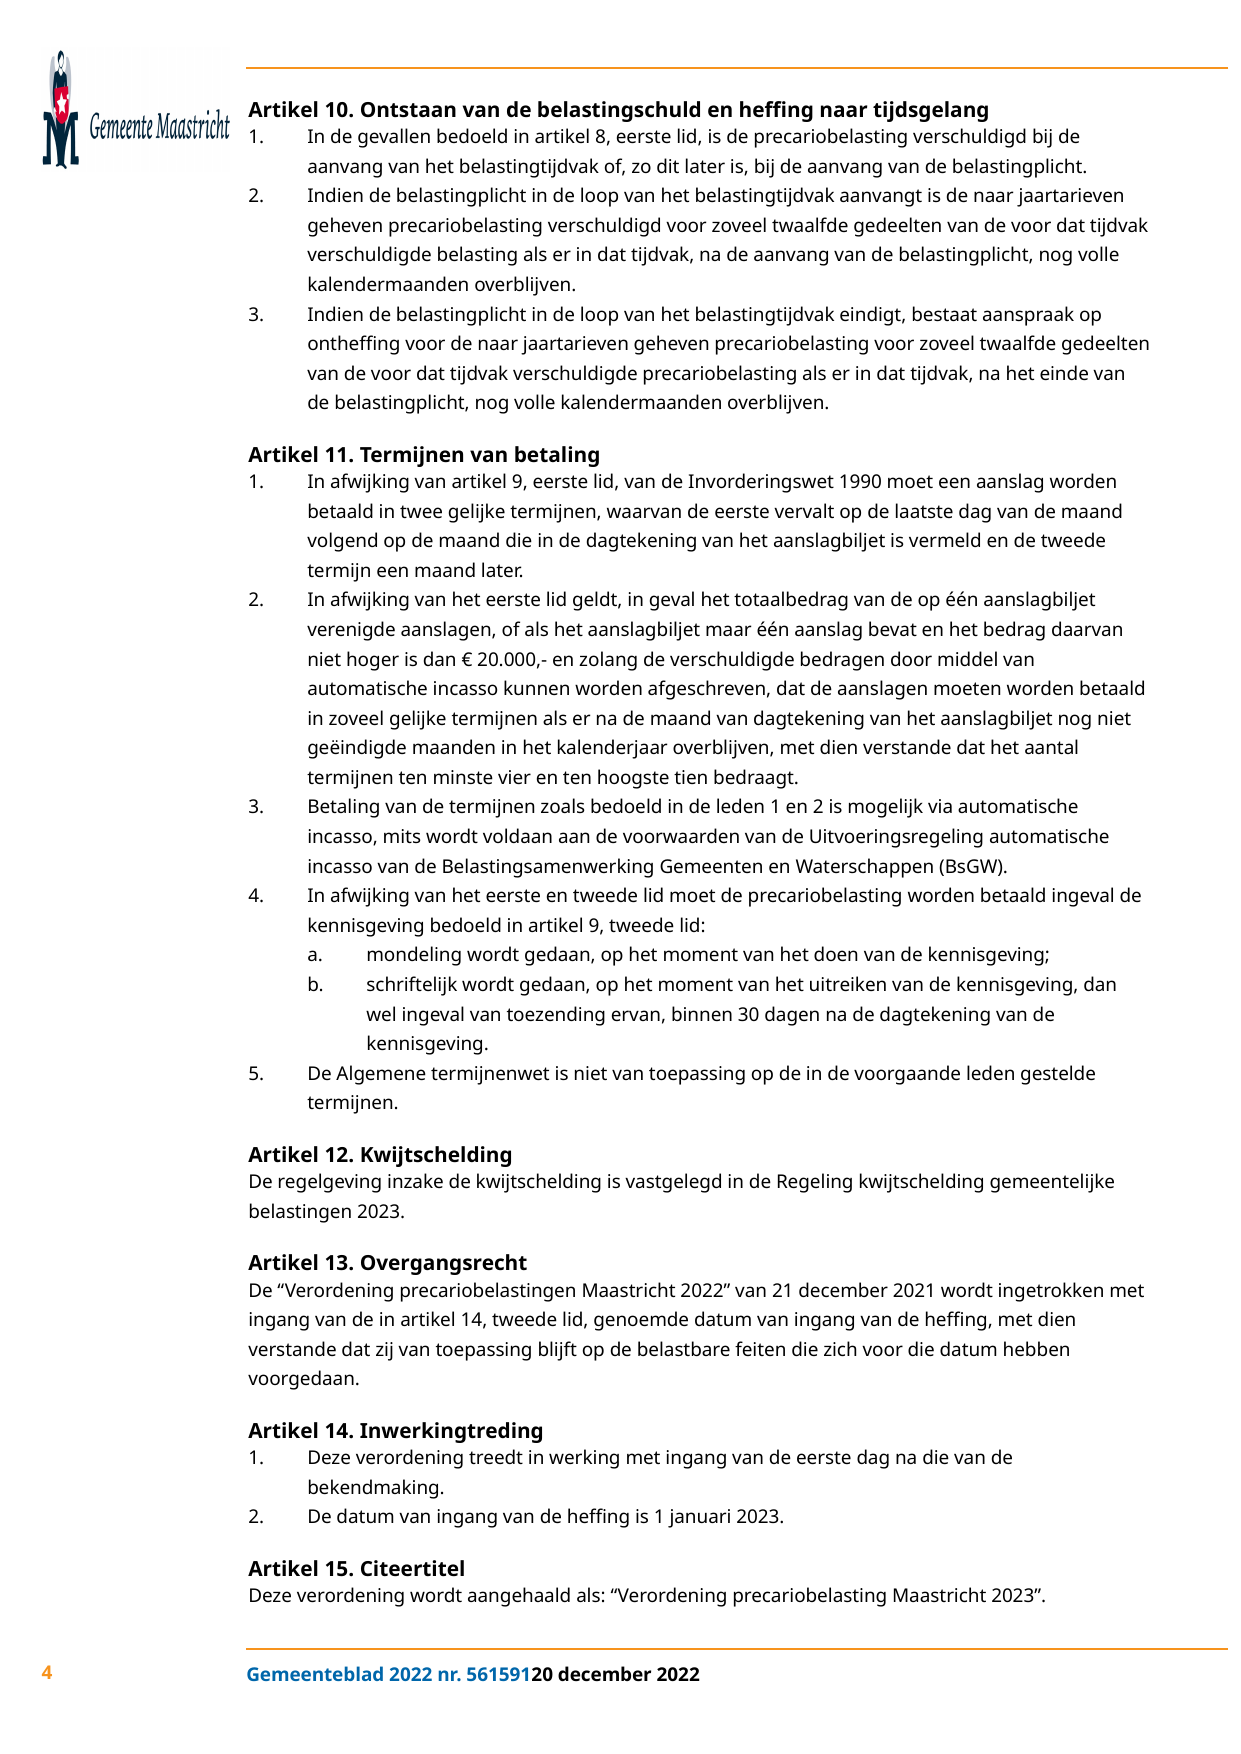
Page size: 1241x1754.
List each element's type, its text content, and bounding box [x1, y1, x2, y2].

list Indien de belastingplicht in de loop van het belastingtijdvak aanvangt is de naar jaartarieven geheven precariobelasting verschuldigd voor zoveel twaalfde gedeelten van de voor dat tijdvak verschuldigde belasting als er in dat tijdvak, na de aanvang van de belastingplicht, nog volle kalendermaanden overblijven. [248, 182, 1152, 297]
list schriftelijk wordt gedaan, op het moment van het uitreiken van de kennisgeving, dan wel ingeval van toezending ervan, binnen 30 dagen na de dagtekening van de kennisgeving. [307, 971, 1152, 1056]
list mondeling wordt gedaan, op het moment van het doen van de kennisgeving; [307, 942, 1152, 967]
text Artikel 14. Inwerkingtreding [248, 1416, 1152, 1444]
text Artikel 12. Kwijtschelding [248, 1140, 1152, 1168]
picture [41, 47, 231, 172]
text Artikel 11. Termijnen van betaling [248, 440, 1152, 468]
list In de gevallen bedoeld in artikel 8, eerste lid, is de precariobelasting verschuldigd bij de aanvang van het belastingtijdvak of, zo dit later is, bij de aanvang van de belastingplicht. [248, 123, 1152, 178]
list De datum van ingang van de heffing is 1 januari 2023. [248, 1504, 1152, 1529]
list Betaling van de termijnen zoals bedoeld in de leden 1 en 2 is mogelijk via automatische incasso, mits wordt voldaan aan de voorwaarden van de Uitvoeringsregeling automatische incasso van de Belastingsamenwerking Gemeenten en Waterschappen (BsGW). [248, 794, 1152, 879]
list In afwijking van het eerste en tweede lid moet de precariobelasting worden betaald ingeval de kennisgeving bedoeld in artikel 9, tweede lid: [248, 882, 1152, 938]
text Artikel 13. Overgangsrecht [248, 1248, 1152, 1277]
list Deze verordening treedt in werking met ingang van de eerste dag na die van de bekendmaking. [248, 1444, 1152, 1500]
list Indien de belastingplicht in de loop van het belastingtijdvak eindigt, bestaat aanspraak op ontheffing voor de naar jaartarieven geheven precariobelasting voor zoveel twaalfde gedeelten van de voor dat tijdvak verschuldigde precariobelasting als er in dat tijdvak, na het einde van de belastingplicht, nog volle kalendermaanden overblijven. [248, 301, 1152, 415]
list De Algemene termijnenwet is niet van toepassing op de in de voorgaande leden gestelde termijnen. [248, 1060, 1152, 1115]
text De “Verordening precariobelastingen Maastricht 2022” van 21 december 2021 wordt ingetrokken met ingang van de in artikel 14, tweede lid, genoemde datum van ingang van de heffing, met dien verstande dat zij van toepassing blijft op de belastbare feiten die zich voor die datum hebben voorgedaan. [248, 1277, 1152, 1391]
text De regelgeving inzake de kwijtschelding is vastgelegd in de Regeling kwijtschelding gemeentelijke belastingen 2023. [248, 1168, 1152, 1224]
list In afwijking van het eerste lid geldt, in geval het totaalbedrag van de op één aanslagbiljet verenigde aanslagen, of als het aanslagbiljet maar één aanslag bevat en het bedrag daarvan niet hoger is dan € 20.000,- en zolang de verschuldigde bedragen door middel van automatische incasso kunnen worden afgeschreven, dat de aanslagen moeten worden betaald in zoveel gelijke termijnen als er na de maand van dagtekening van het aanslagbiljet nog niet geëindigde maanden in het kalenderjaar overblijven, met dien verstande dat het aantal termijnen ten minste vier en ten hoogste tien bedraagt. [248, 587, 1152, 790]
text Artikel 10. Ontstaan van de belastingschuld en heffing naar tijdsgelang [248, 95, 1152, 123]
text Deze verordening wordt aangehaald als: “Verordening precariobelasting Maastricht 2023”. [248, 1582, 1152, 1608]
text Artikel 15. Citeertitel [248, 1554, 1152, 1582]
list In afwijking van artikel 9, eerste lid, van de Invorderingswet 1990 moet een aanslag worden betaald in twee gelijke termijnen, waarvan de eerste vervalt op de laatste dag van de maand volgend op de maand die in de dagtekening van het aanslagbiljet is vermeld en de tweede termijn een maand later. [248, 468, 1152, 583]
